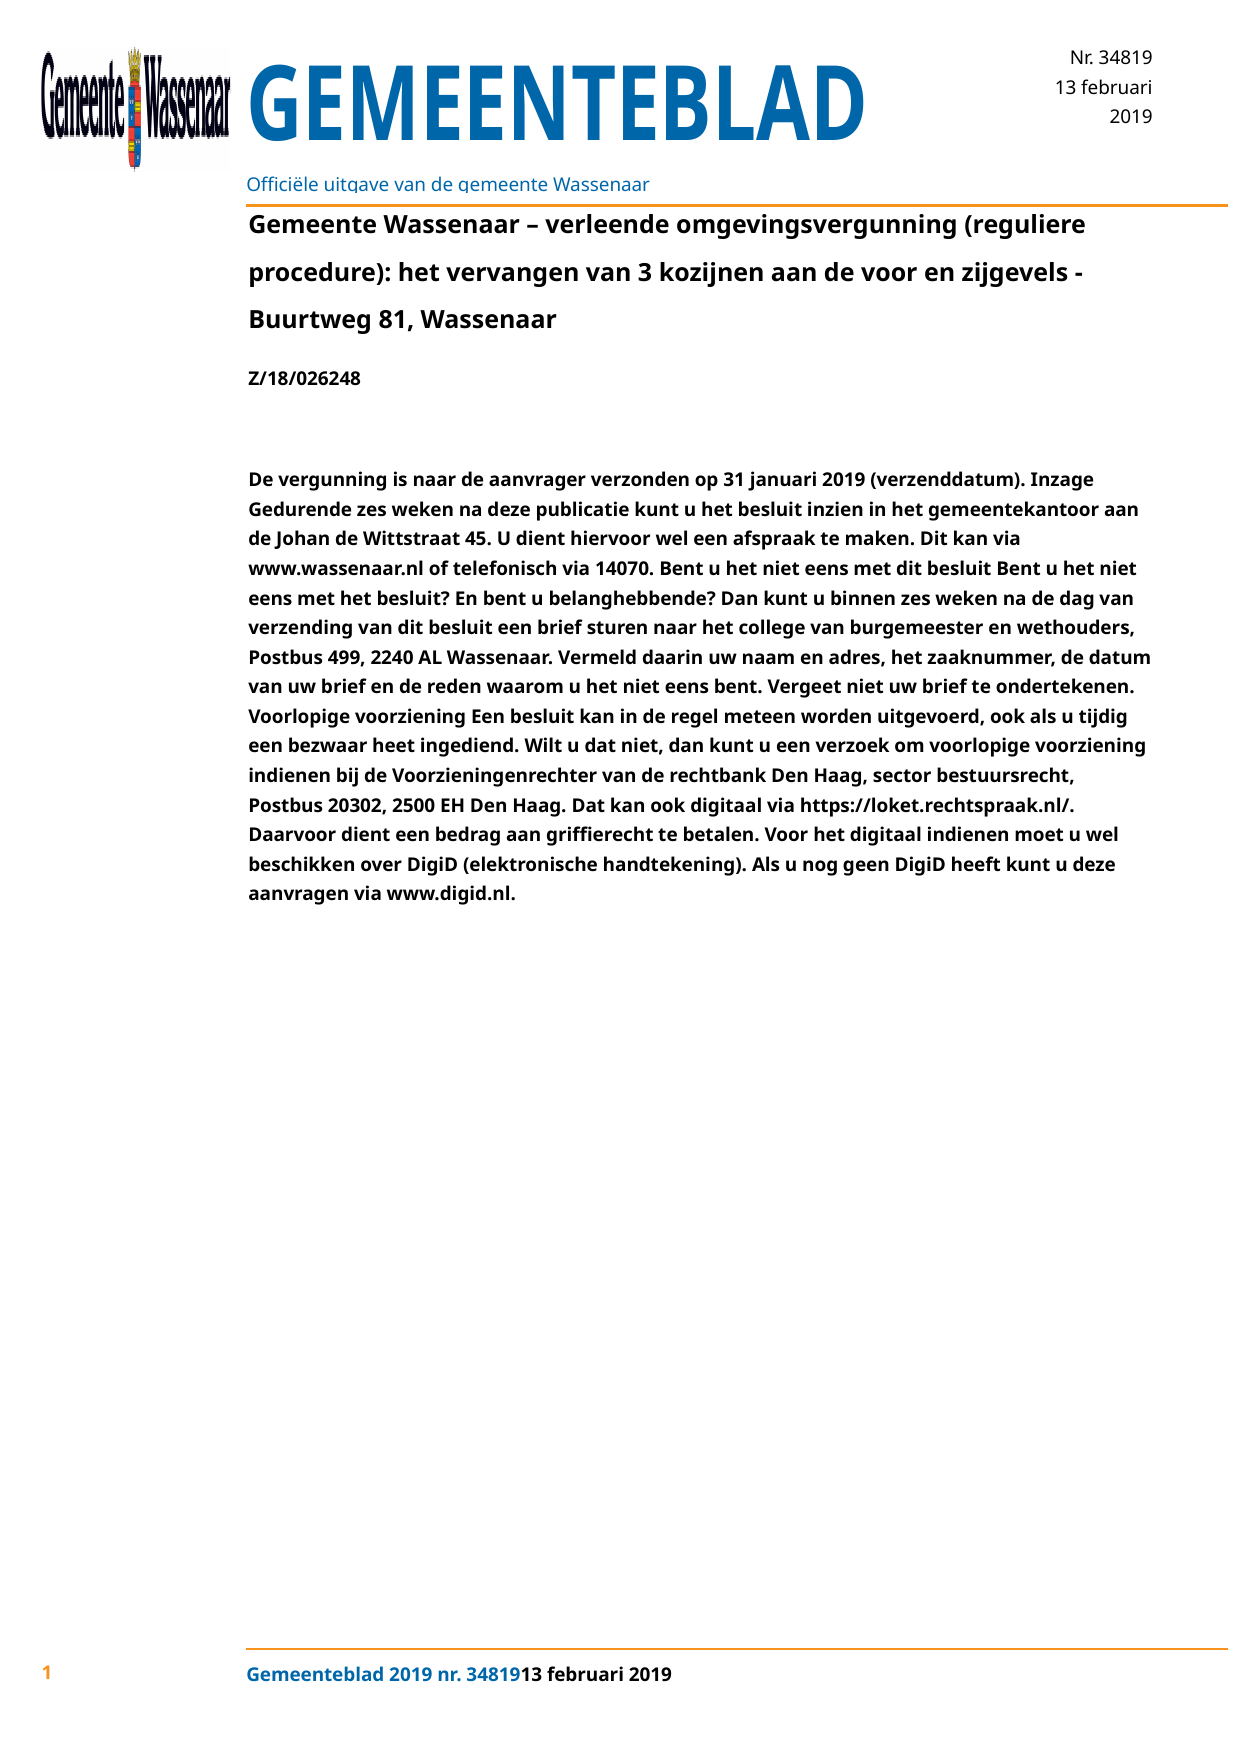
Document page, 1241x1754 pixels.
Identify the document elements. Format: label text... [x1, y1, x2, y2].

text De vergunning is naar de aanvrager verzonden op 31 januari 2019 (verzenddatum). Inzage Gedurende zes weken na deze publicatie kunt u het besluit inzien in het gemeentekantoor aan de Johan de Wittstraat 45. U dient hiervoor wel een afspraak te maken. Dit kan via www.wassenaar.nl of telefonisch via 14070. Bent u het niet eens met dit besluit Bent u het niet eens met het besluit? En bent u belanghebbende? Dan kunt u binnen zes weken na de dag van verzending van dit besluit een brief sturen naar het college van burgemeester en wethouders, Postbus 499, 2240 AL Wassenaar. Vermeld daarin uw naam en adres, het zaaknummer, de datum van uw brief en de reden waarom u het niet eens bent. Vergeet niet uw brief te ondertekenen. Voorlopige voorziening Een besluit kan in de regel meteen worden uitgevoerd, ook als u tijdig een bezwaar heet ingediend. Wilt u dat niet, dan kunt u een verzoek om voorlopige voorziening indienen bij de Voorzieningenrechter van de rechtbank Den Haag, sector bestuursrecht, Postbus 20302, 2500 EH Den Haag. Dat kan ook digitaal via https://loket.rechtspraak.nl/. Daarvoor dient een bedrag aan griffierecht te betalen. Voor het digitaal indienen moet u wel beschikken over DigiD (elektronische handtekening). Als u nog geen DigiD heeft kunt u deze aanvragen via www.digid.nl. [248, 466, 1152, 906]
picture [41, 47, 231, 172]
text Z/18/026248 [248, 366, 1152, 391]
text Gemeente Wassenaar – verleende omgevingsvergunning (reguliere procedure): het vervangen van 3 kozijnen aan de voor en zijgevels - Buurtweg 81, Wassenaar [248, 207, 1152, 336]
